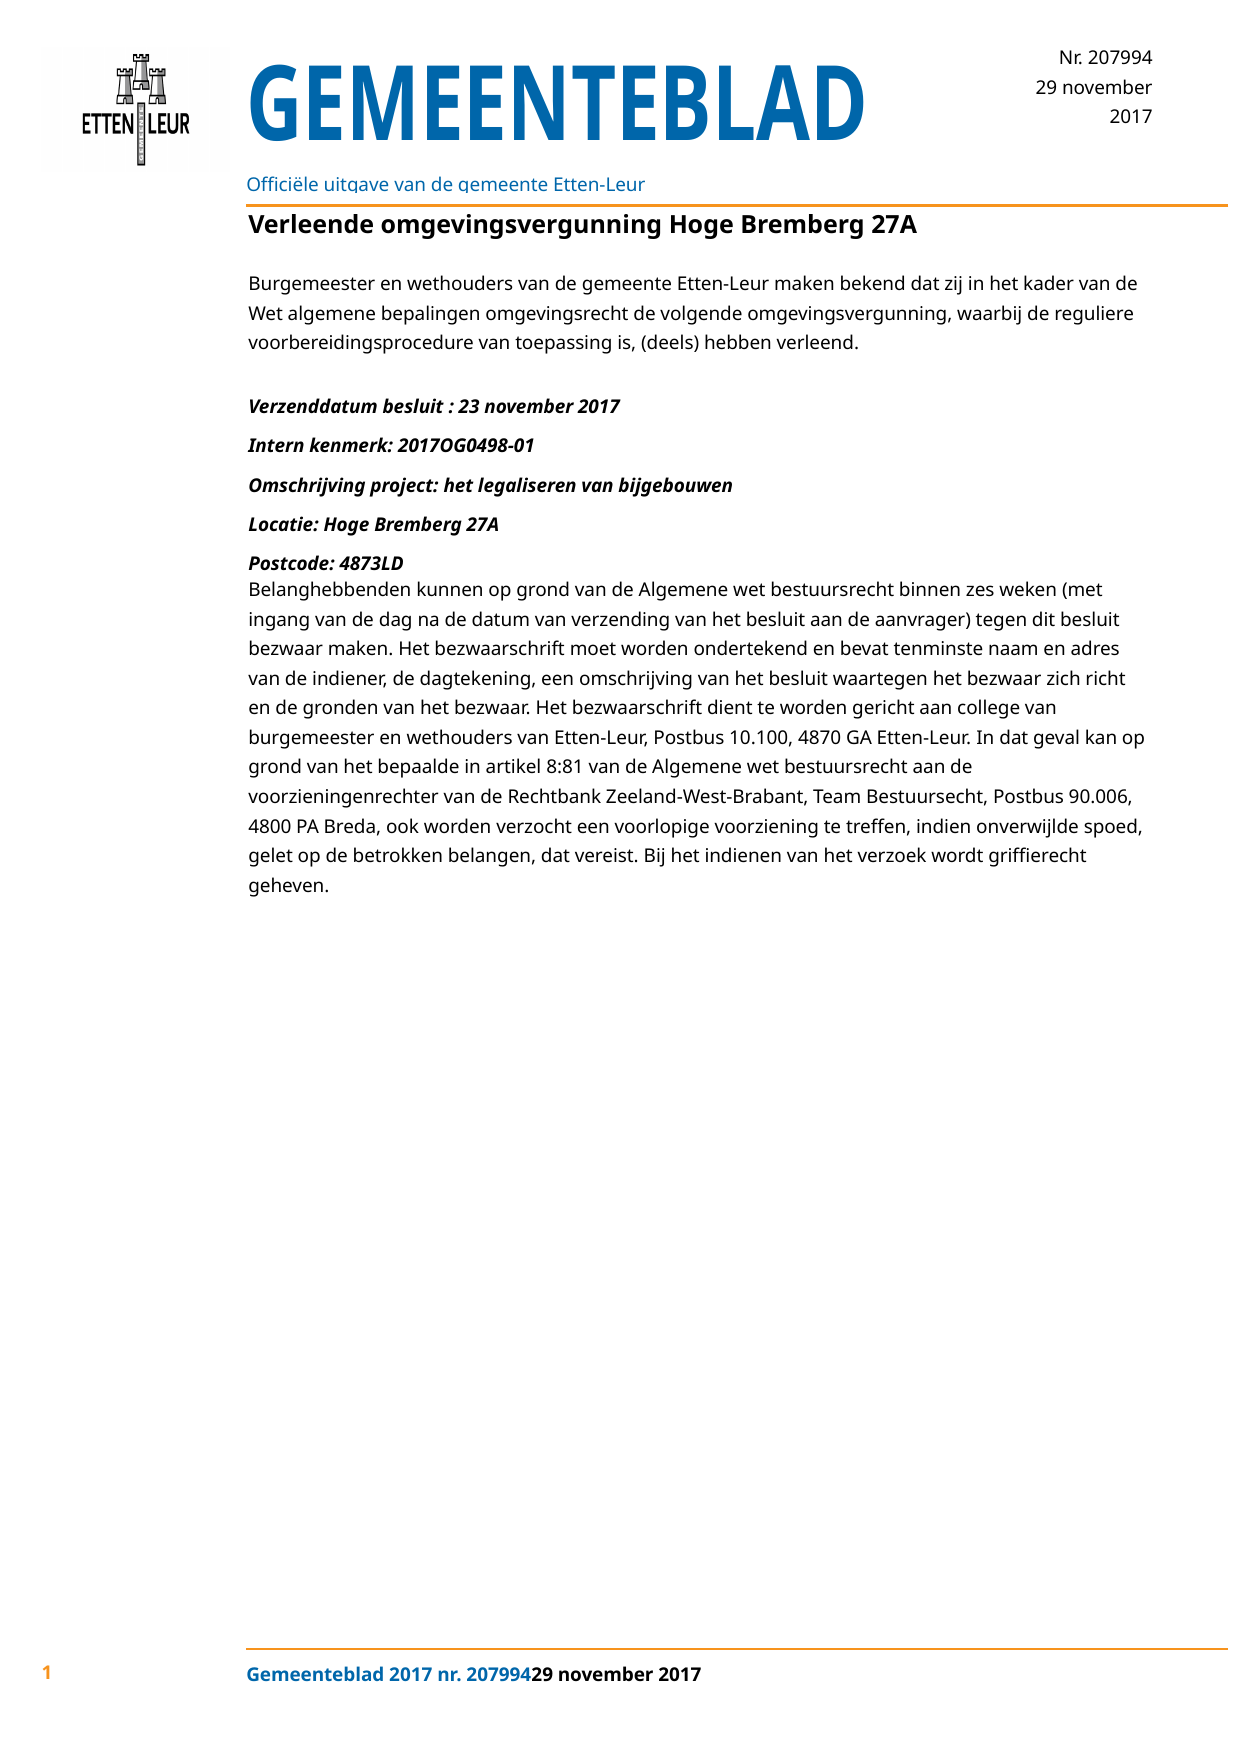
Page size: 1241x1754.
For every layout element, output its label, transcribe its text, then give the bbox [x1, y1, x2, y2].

text Postcode: 4873LD [248, 551, 1152, 576]
text Omschrijving project: het legaliseren van bijgebouwen [248, 472, 1152, 498]
picture [41, 47, 231, 172]
text Intern kenmerk: 2017OG0498-01 [248, 433, 1152, 458]
text Locatie: Hoge Bremberg 27A [248, 511, 1152, 537]
text Burgemeester en wethouders van de gemeente Etten-Leur maken bekend dat zij in het kader van de Wet algemene bepalingen omgevingsrecht de volgende omgevingsvergunning, waarbij de reguliere voorbereidingsprocedure van toepassing is, (deels) hebben verleend. [248, 270, 1152, 355]
text Verzenddatum besluit : 23 november 2017 [248, 393, 1152, 419]
text Verleende omgevingsvergunning Hoge Bremberg 27A [248, 207, 1152, 241]
text Belanghebbenden kunnen op grond van de Algemene wet bestuursrecht binnen zes weken (met ingang van de dag na de datum van verzending van het besluit aan de aanvrager) tegen dit besluit bezwaar maken. Het bezwaarschrift moet worden ondertekend en bevat tenminste naam en adres van de indiener, de dagtekening, een omschrijving van het besluit waartegen het bezwaar zich richt en de gronden van het bezwaar. Het bezwaarschrift dient te worden gericht aan college van burgemeester en wethouders van Etten-Leur, Postbus 10.100, 4870 GA Etten-Leur. In dat geval kan op grond van het bepaalde in artikel 8:81 van de Algemene wet bestuursrecht aan de voorzieningenrechter van de Rechtbank Zeeland-West-Brabant, Team Bestuursecht, Postbus 90.006, 4800 PA Breda, ook worden verzocht een voorlopige voorziening te treffen, indien onverwijlde spoed, gelet op de betrokken belangen, dat vereist. Bij het indienen van het verzoek wordt griffierecht geheven. [248, 576, 1152, 898]
